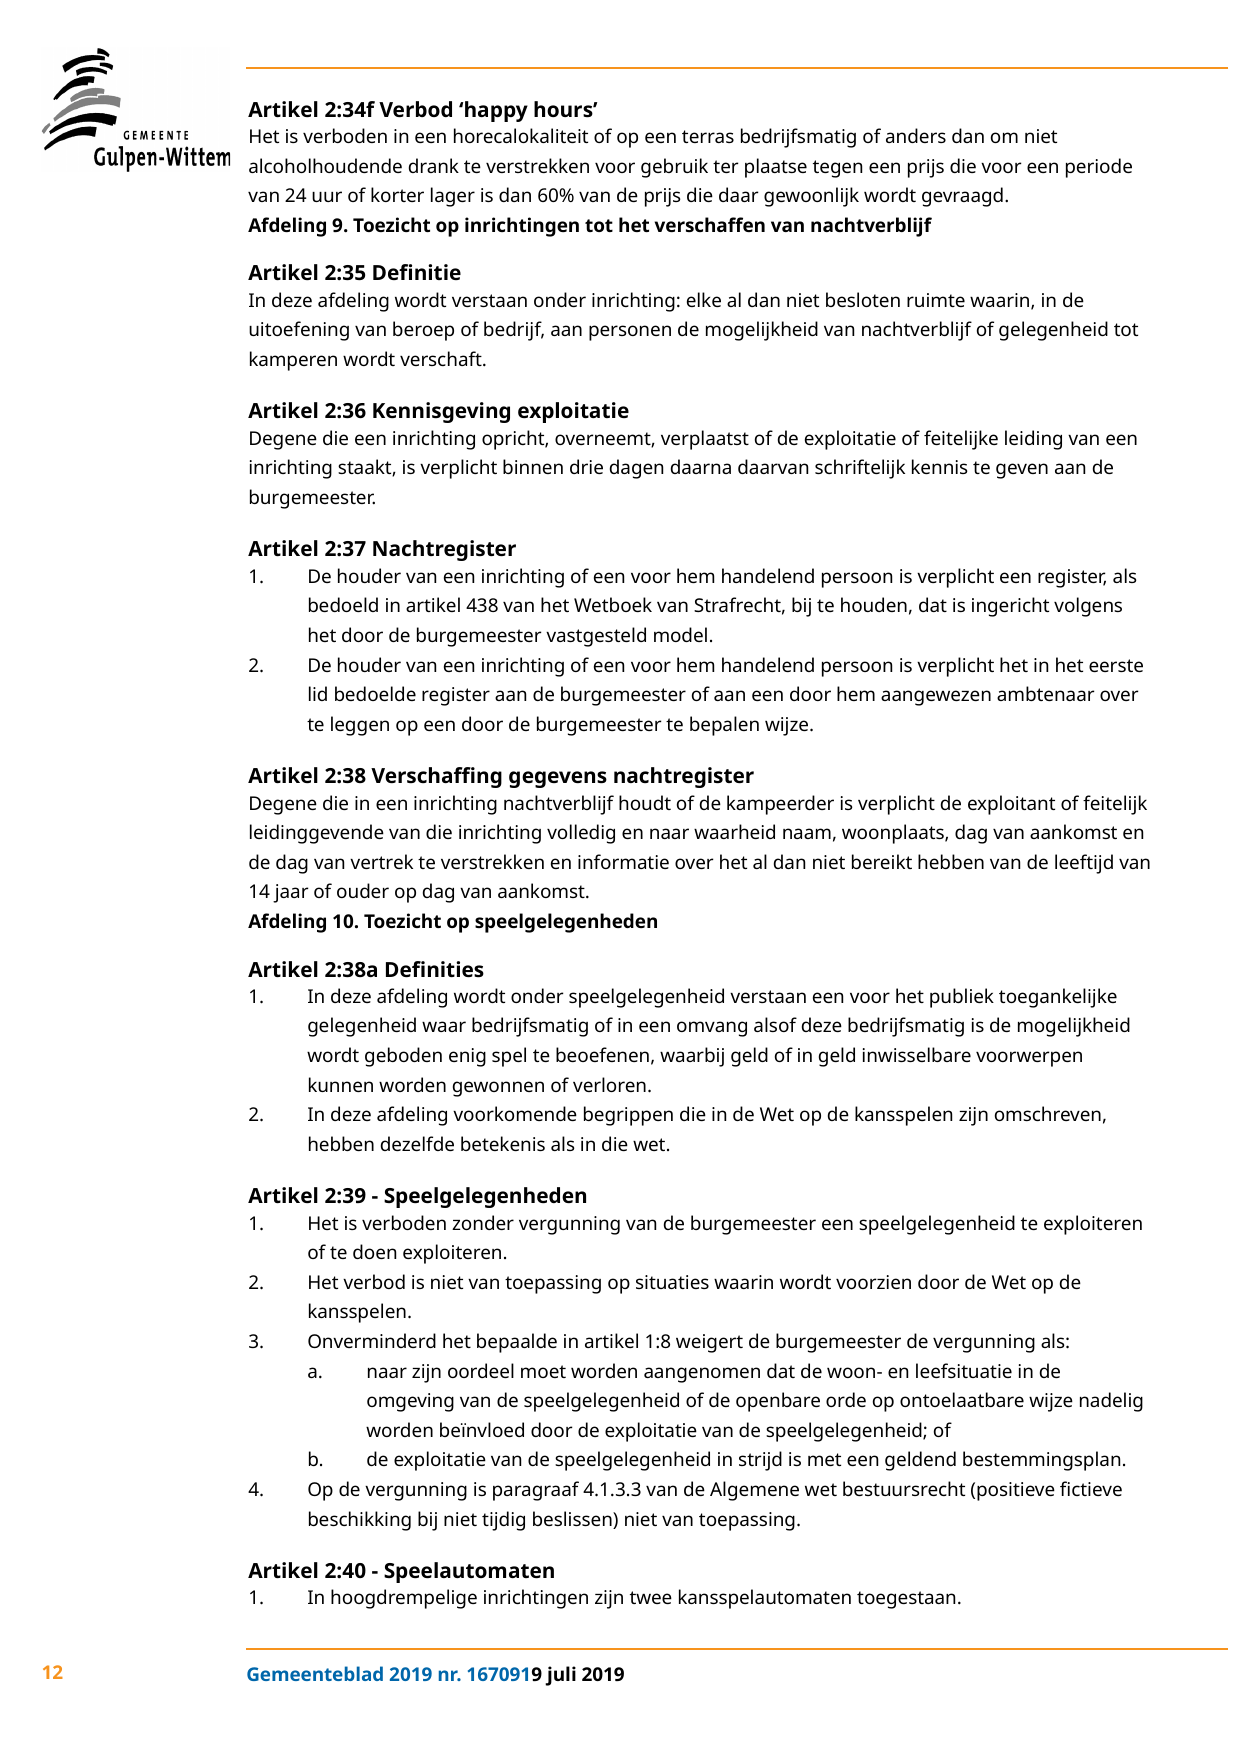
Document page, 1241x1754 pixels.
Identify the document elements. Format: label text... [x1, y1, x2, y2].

list In deze afdeling wordt onder speelgelegenheid verstaan een voor het publiek toegankelijke gelegenheid waar bedrijfsmatig of in een omvang alsof deze bedrijfsmatig is de mogelijkheid wordt geboden enig spel te beoefenen, waarbij geld of in geld inwisselbare voorwerpen kunnen worden gewonnen of verloren. [248, 983, 1152, 1098]
text Afdeling 9. Toezicht op inrichtingen tot het verschaffen van nachtverblijf [248, 212, 1152, 238]
list De houder van een inrichting of een voor hem handelend persoon is verplicht een register, als bedoeld in artikel 438 van het Wetboek van Strafrecht, bij te houden, dat is ingericht volgens het door de burgemeester vastgesteld model. [248, 563, 1152, 648]
text Artikel 2:38a Definities [248, 955, 1152, 983]
picture [41, 47, 231, 172]
list In deze afdeling voorkomende begrippen die in de Wet op de kansspelen zijn omschreven, hebben dezelfde betekenis als in die wet. [248, 1101, 1152, 1157]
text Degene die in een inrichting nachtverblijf houdt of de kampeerder is verplicht de exploitant of feitelijk leidinggevende van die inrichting volledig en naar waarheid naam, woonplaats, dag van aankomst en de dag van vertrek te verstrekken en informatie over het al dan niet bereikt hebben van de leeftijd van 14 jaar of ouder op dag van aankomst. [248, 790, 1152, 904]
text Artikel 2:36 Kennisgeving exploitatie [248, 397, 1152, 425]
text Afdeling 10. Toezicht op speelgelegenheden [248, 908, 1152, 934]
text Artikel 2:37 Nachtregister [248, 534, 1152, 563]
text In deze afdeling wordt verstaan onder inrichting: elke al dan niet besloten ruimte waarin, in de uitoefening van beroep of bedrijf, aan personen de mogelijkheid van nachtverblijf of gelegenheid tot kamperen wordt verschaft. [248, 287, 1152, 372]
list Op de vergunning is paragraaf 4.1.3.3 van de Algemene wet bestuursrecht (positieve fictieve beschikking bij niet tijdig beslissen) niet van toepassing. [248, 1476, 1152, 1531]
list Het verbod is niet van toepassing op situaties waarin wordt voorzien door de Wet op de kansspelen. [248, 1269, 1152, 1324]
list Onverminderd het bepaalde in artikel 1:8 weigert de burgemeester de vergunning als: [248, 1328, 1152, 1354]
text Artikel 2:40 - Speelautomaten [248, 1556, 1152, 1584]
text Artikel 2:39 - Speelgelegenheden [248, 1181, 1152, 1210]
text Artikel 2:38 Verschaffing gegevens nachtregister [248, 761, 1152, 790]
text Artikel 2:34f Verbod ‘happy hours’ [248, 95, 1152, 123]
list de exploitatie van de speelgelegenheid in strijd is met een geldend bestemmingsplan. [307, 1447, 1152, 1472]
list In hoogdrempelige inrichtingen zijn twee kansspelautomaten toegestaan. [248, 1584, 1152, 1610]
text Artikel 2:35 Definitie [248, 258, 1152, 287]
text Het is verboden in een horecalokaliteit of op een terras bedrijfsmatig of anders dan om niet alcoholhoudende drank te verstrekken voor gebruik ter plaatse tegen een prijs die voor een periode van 24 uur of korter lager is dan 60% van de prijs die daar gewoonlijk wordt gevraagd. [248, 123, 1152, 208]
list Het is verboden zonder vergunning van de burgemeester een speelgelegenheid te exploiteren of te doen exploiteren. [248, 1210, 1152, 1265]
text Degene die een inrichting opricht, overneemt, verplaatst of de exploitatie of feitelijke leiding van een inrichting staakt, is verplicht binnen drie dagen daarna daarvan schriftelijk kennis te geven aan de burgemeester. [248, 425, 1152, 510]
list De houder van een inrichting of een voor hem handelend persoon is verplicht het in het eerste lid bedoelde register aan de burgemeester of aan een door hem aangewezen ambtenaar over te leggen op een door de burgemeester te bepalen wijze. [248, 652, 1152, 737]
list naar zijn oordeel moet worden aangenomen dat de woon- en leefsituatie in de omgeving van de speelgelegenheid of de openbare orde op ontoelaatbare wijze nadelig worden beïnvloed door de exploitatie van de speelgelegenheid; of [307, 1358, 1152, 1443]
